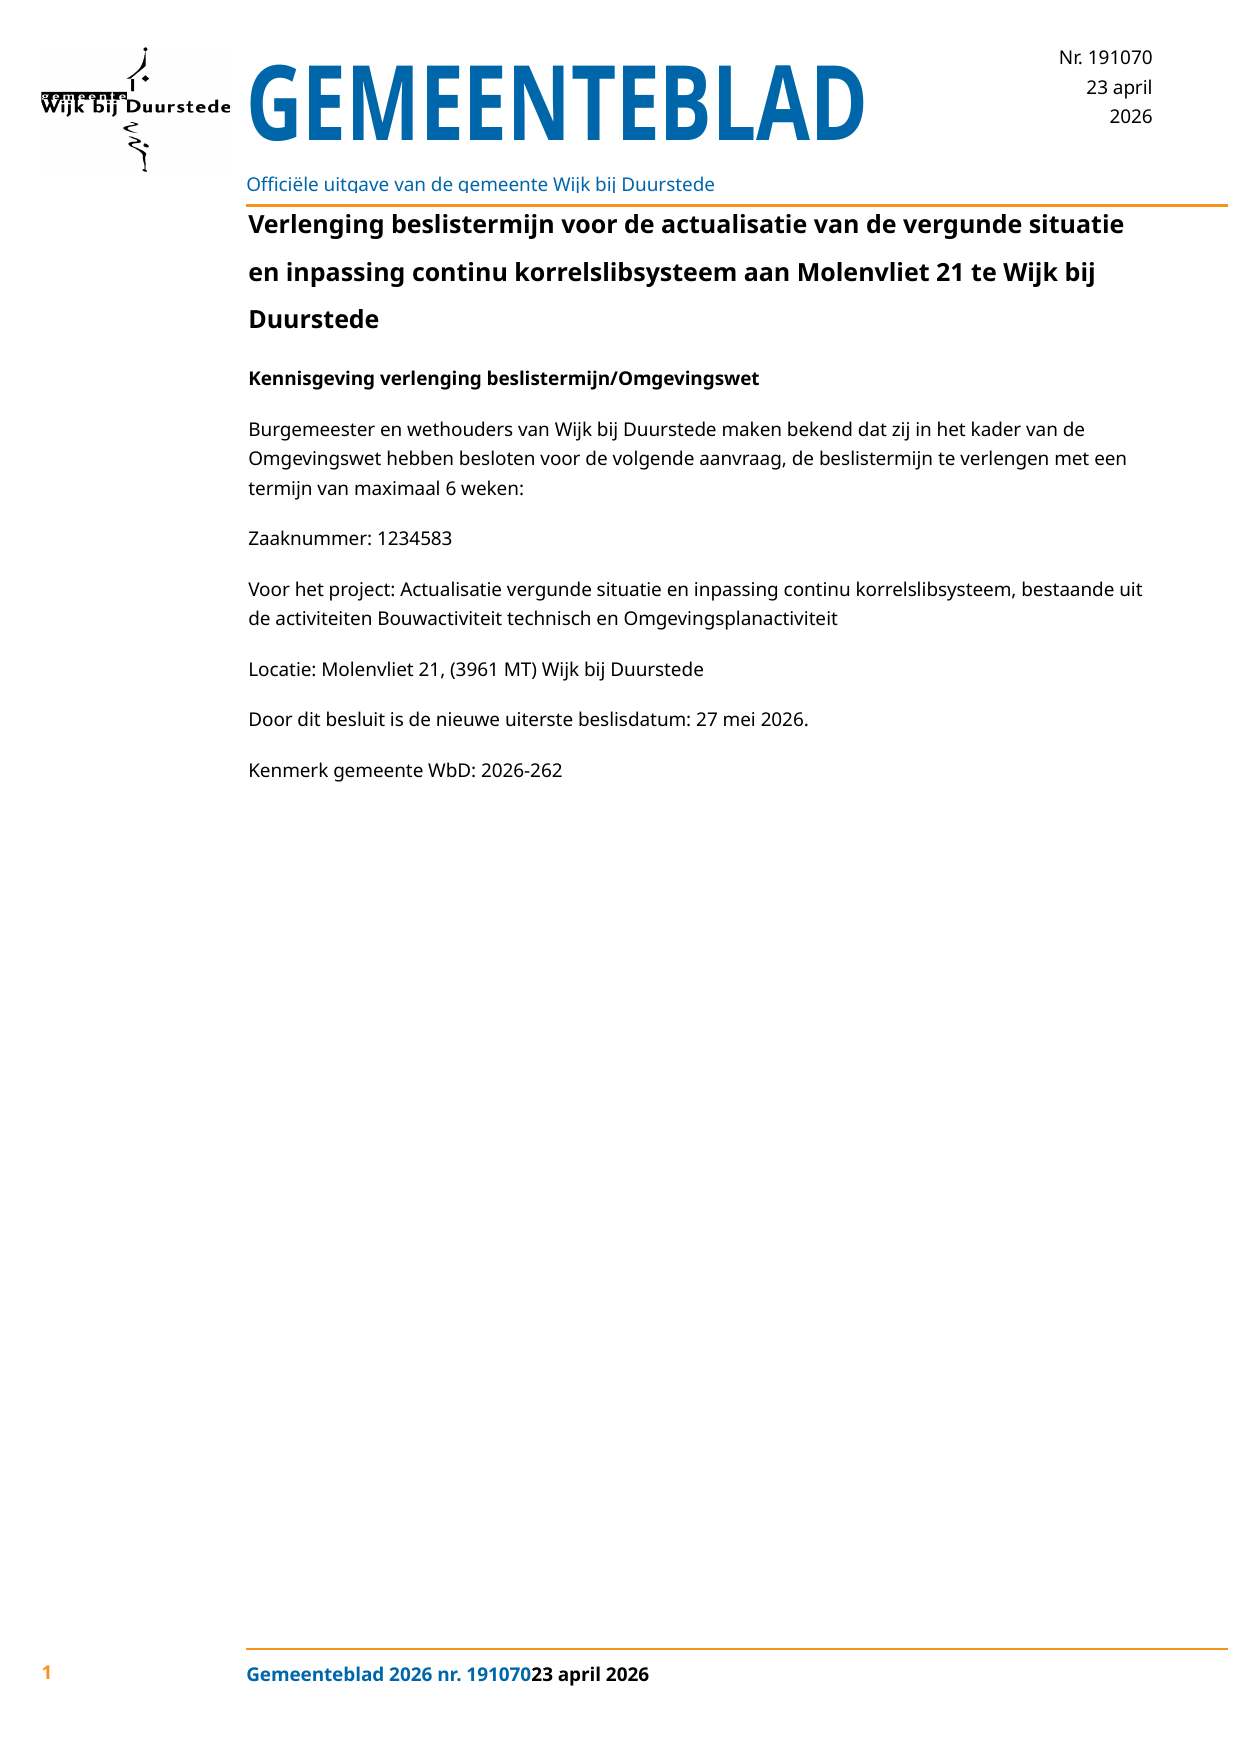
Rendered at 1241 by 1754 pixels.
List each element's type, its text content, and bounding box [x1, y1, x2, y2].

text Kennisgeving verlenging beslistermijn/Omgevingswet [248, 366, 1152, 391]
text Door dit besluit is de nieuwe uiterste beslisdatum: 27 mei 2026. [248, 706, 1152, 732]
text Locatie: Molenvliet 21, (3961 MT) Wijk bij Duurstede [248, 656, 1152, 682]
text Burgemeester en wethouders van Wijk bij Duurstede maken bekend dat zij in het kader van de Omgevingswet hebben besloten voor de volgende aanvraag, de beslistermijn te verlengen met een termijn van maximaal 6 weken: [248, 416, 1152, 501]
text Verlenging beslistermijn voor de actualisatie van de vergunde situatie en inpassing continu korrelslibsysteem aan Molenvliet 21 te Wijk bij Duurstede [248, 207, 1152, 336]
picture [41, 47, 231, 172]
text Voor het project: Actualisatie vergunde situatie en inpassing continu korrelslibsysteem, bestaande uit de activiteiten Bouwactiviteit technisch en Omgevingsplanactiviteit [248, 576, 1152, 631]
text Zaaknummer: 1234583 [248, 526, 1152, 551]
text Kenmerk gemeente WbD: 2026-262 [248, 757, 1152, 782]
